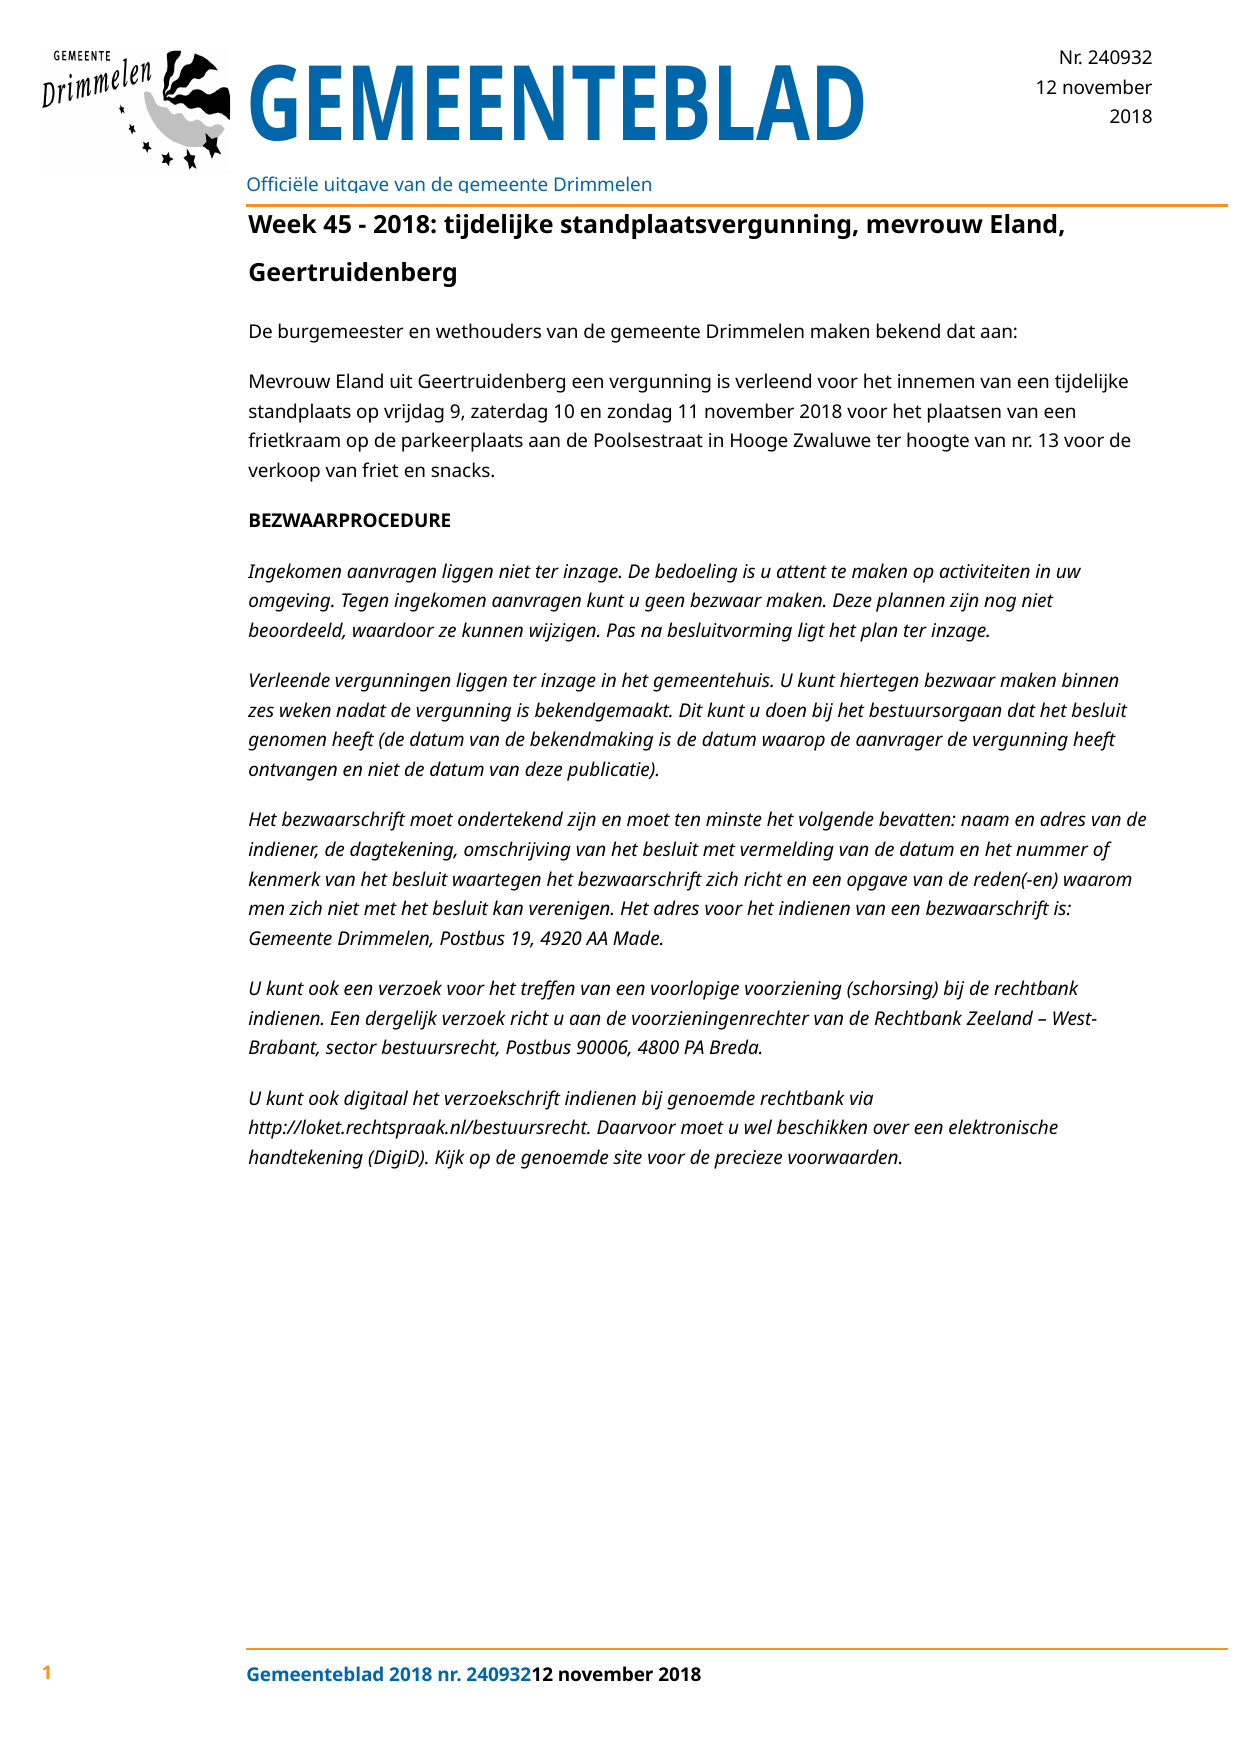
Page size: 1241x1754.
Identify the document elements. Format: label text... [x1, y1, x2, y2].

text Week 45 - 2018: tijdelijke standplaatsvergunning, mevrouw Eland, Geertruidenberg [248, 207, 1152, 288]
text U kunt ook een verzoek voor het treffen van een voorlopige voorziening (schorsing) bij de rechtbank indienen. Een dergelijk verzoek richt u aan de voorzieningenrechter van de Rechtbank Zeeland – West-Brabant, sector bestuursrecht, Postbus 90006, 4800 PA Breda. [248, 975, 1152, 1060]
text De burgemeester en wethouders van de gemeente Drimmelen maken bekend dat aan: [248, 318, 1152, 344]
text Het bezwaarschrift moet ondertekend zijn en moet ten minste het volgende bevatten: naam en adres van de indiener, de dagtekening, omschrijving van het besluit met vermelding van de datum en het nummer of kenmerk van het besluit waartegen het bezwaarschrift zich richt en een opgave van de reden(-en) waarom men zich niet met het besluit kan verenigen. Het adres voor het indienen van een bezwaarschrift is: Gemeente Drimmelen, Postbus 19, 4920 AA Made. [248, 807, 1152, 951]
text Verleende vergunningen liggen ter inzage in het gemeentehuis. U kunt hiertegen bezwaar maken binnen zes weken nadat de vergunning is bekendgemaakt. Dit kunt u doen bij het bestuursorgaan dat het besluit genomen heeft (de datum van de bekendmaking is de datum waarop de aanvrager de vergunning heeft ontvangen en niet de datum van deze publicatie). [248, 667, 1152, 782]
text BEZWAARPROCEDURE [248, 507, 1152, 533]
picture [41, 47, 231, 172]
text U kunt ook digitaal het verzoekschrift indienen bij genoemde rechtbank via http://loket.rechtspraak.nl/bestuursrecht. Daarvoor moet u wel beschikken over een elektronische handtekening (DigiD). Kijk op de genoemde site voor de precieze voorwaarden. [248, 1085, 1152, 1170]
text Mevrouw Eland uit Geertruidenberg een vergunning is verleend voor het innemen van een tijdelijke standplaats op vrijdag 9, zaterdag 10 en zondag 11 november 2018 voor het plaatsen van een frietkraam op de parkeerplaats aan de Poolsestraat in Hooge Zwaluwe ter hoogte van nr. 13 voor de verkoop van friet en snacks. [248, 368, 1152, 483]
text Ingekomen aanvragen liggen niet ter inzage. De bedoeling is u attent te maken op activiteiten in uw omgeving. Tegen ingekomen aanvragen kunt u geen bezwaar maken. Deze plannen zijn nog niet beoordeeld, waardoor ze kunnen wijzigen. Pas na besluitvorming ligt het plan ter inzage. [248, 558, 1152, 643]
